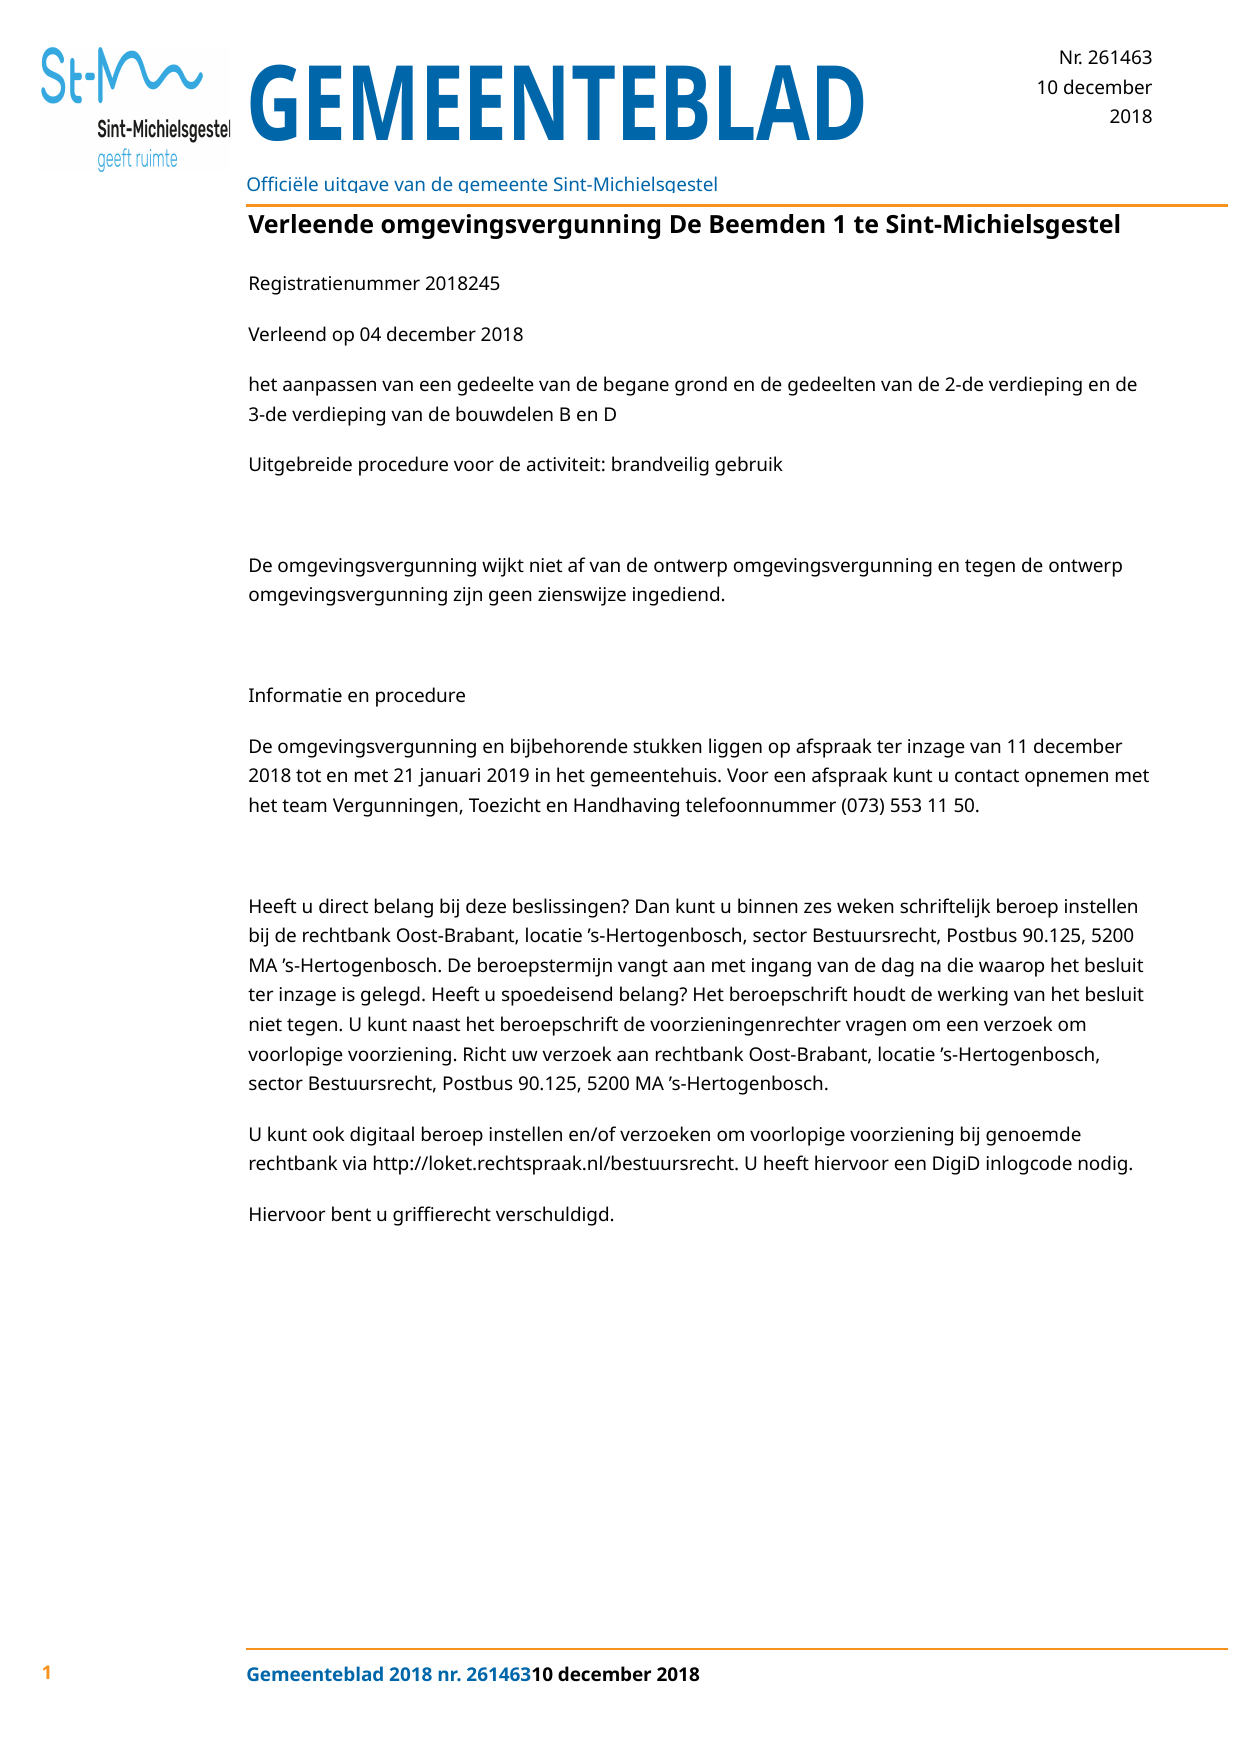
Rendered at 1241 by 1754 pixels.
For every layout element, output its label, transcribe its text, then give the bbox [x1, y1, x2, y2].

text Heeft u direct belang bij deze beslissingen? Dan kunt u binnen zes weken schriftelijk beroep instellen bij de rechtbank Oost-Brabant, locatie ’s-Hertogenbosch, sector Bestuursrecht, Postbus 90.125, 5200 MA ’s-Hertogenbosch. De beroepstermijn vangt aan met ingang van de dag na die waarop het besluit ter inzage is gelegd. Heeft u spoedeisend belang? Het beroepschrift houdt de werking van het besluit niet tegen. U kunt naast het beroepschrift de voorzieningenrechter vragen om een verzoek om voorlopige voorziening. Richt uw verzoek aan rechtbank Oost-Brabant, locatie ’s-Hertogenbosch, sector Bestuursrecht, Postbus 90.125, 5200 MA ’s-Hertogenbosch. [248, 893, 1152, 1096]
text het aanpassen van een gedeelte van de begane grond en de gedeelten van de 2-de verdieping en de 3-de verdieping van de bouwdelen B en D [248, 371, 1152, 426]
text De omgevingsvergunning en bijbehorende stukken liggen op afspraak ter inzage van 11 december 2018 tot en met 21 januari 2019 in het gemeentehuis. Voor een afspraak kunt u contact opnemen met het team Vergunningen, Toezicht en Handhaving telefoonnummer (073) 553 11 50. [248, 733, 1152, 818]
text Registratienummer 2018245 [248, 270, 1152, 296]
text Verleende omgevingsvergunning De Beemden 1 te Sint-Michielsgestel [248, 207, 1152, 241]
text Uitgebreide procedure voor de activiteit: brandveilig gebruik [248, 451, 1152, 477]
text Verleend op 04 december 2018 [248, 321, 1152, 346]
text Hiervoor bent u griffierecht verschuldigd. [248, 1201, 1152, 1226]
text U kunt ook digitaal beroep instellen en/of verzoeken om voorlopige voorziening bij genoemde rechtbank via http://loket.rechtspraak.nl/bestuursrecht. U heeft hiervoor een DigiD inlogcode nodig. [248, 1121, 1152, 1176]
text De omgevingsvergunning wijkt niet af van de ontwerp omgevingsvergunning en tegen de ontwerp omgevingsvergunning zijn geen zienswijze ingediend. [248, 552, 1152, 607]
picture [41, 47, 231, 172]
text Informatie en procedure [248, 682, 1152, 708]
